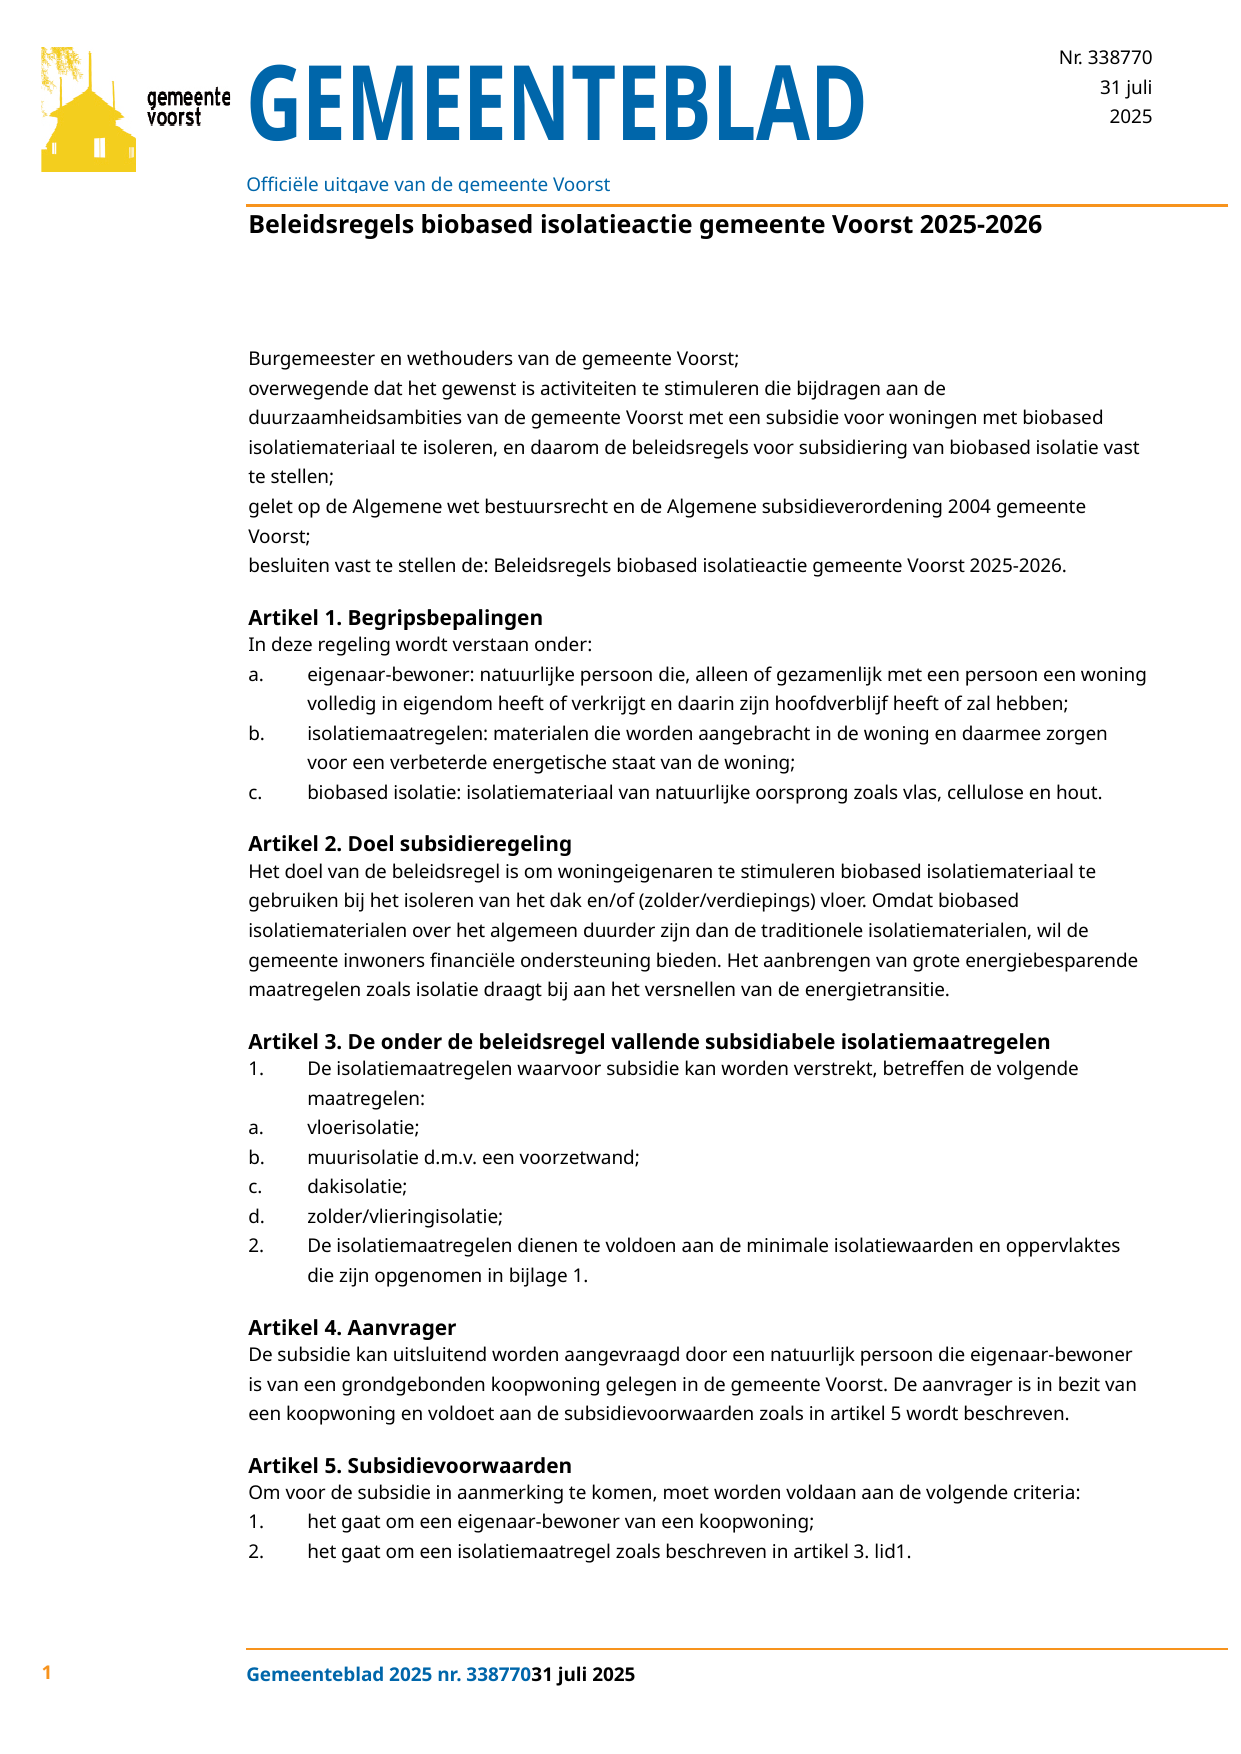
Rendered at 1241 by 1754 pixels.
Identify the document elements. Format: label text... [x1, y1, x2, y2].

list dakisolatie; [248, 1173, 1152, 1199]
text Artikel 1. Begripsbepalingen [248, 603, 1152, 631]
text gelet op de Algemene wet bestuursrecht en de Algemene subsidieverordening 2004 gemeente Voorst; [248, 493, 1152, 548]
text Het doel van de beleidsregel is om woningeigenaren te stimuleren biobased isolatiemateriaal te gebruiken bij het isoleren van het dak en/of (zolder/verdiepings) vloer. Omdat biobased isolatiematerialen over het algemeen duurder zijn dan de traditionele isolatiematerialen, wil de gemeente inwoners financiële ondersteuning bieden. Het aanbrengen van grote energiebesparende maatregelen zoals isolatie draagt bij aan het versnellen van de energietransitie. [248, 858, 1152, 1002]
text De subsidie kan uitsluitend worden aangevraagd door een natuurlijk persoon die eigenaar-bewoner is van een grondgebonden koopwoning gelegen in de gemeente Voorst. De aanvrager is in bezit van een koopwoning en voldoet aan de subsidievoorwaarden zoals in artikel 5 wordt beschreven. [248, 1341, 1152, 1426]
list muurisolatie d.m.v. een voorzetwand; [248, 1144, 1152, 1170]
text besluiten vast te stellen de: Beleidsregels biobased isolatieactie gemeente Voorst 2025-2026. [248, 552, 1152, 578]
picture [41, 47, 231, 172]
list het gaat om een isolatiemaatregel zoals beschreven in artikel 3. lid1. [248, 1538, 1152, 1564]
text Beleidsregels biobased isolatieactie gemeente Voorst 2025-2026 [248, 207, 1152, 241]
text Artikel 3. De onder de beleidsregel vallende subsidiabele isolatiemaatregelen [248, 1027, 1152, 1055]
text overwegende dat het gewenst is activiteiten te stimuleren die bijdragen aan de duurzaamheidsambities van de gemeente Voorst met een subsidie voor woningen met biobased isolatiemateriaal te isoleren, en daarom de beleidsregels voor subsidiering van biobased isolatie vast te stellen; [248, 375, 1152, 489]
text Burgemeester en wethouders van de gemeente Voorst; [248, 345, 1152, 371]
list isolatiemaatregelen: materialen die worden aangebracht in de woning en daarmee zorgen voor een verbeterde energetische staat van de woning; [248, 720, 1152, 775]
text In deze regeling wordt verstaan onder: [248, 631, 1152, 657]
text Artikel 2. Doel subsidieregeling [248, 829, 1152, 858]
list De isolatiemaatregelen waarvoor subsidie kan worden verstrekt, betreffen de volgende maatregelen: [248, 1055, 1152, 1111]
list eigenaar-bewoner: natuurlijke persoon die, alleen of gezamenlijk met een persoon een woning volledig in eigendom heeft of verkrijgt en daarin zijn hoofdverblijf heeft of zal hebben; [248, 661, 1152, 716]
list De isolatiemaatregelen dienen te voldoen aan de minimale isolatiewaarden en oppervlaktes die zijn opgenomen in bijlage 1. [248, 1233, 1152, 1288]
text Artikel 4. Aanvrager [248, 1313, 1152, 1341]
text Artikel 5. Subsidievoorwaarden [248, 1451, 1152, 1479]
list het gaat om een eigenaar-bewoner van een koopwoning; [248, 1509, 1152, 1534]
list vloerisolatie; [248, 1114, 1152, 1140]
list zolder/vlieringisolatie; [248, 1203, 1152, 1229]
list biobased isolatie: isolatiemateriaal van natuurlijke oorsprong zoals vlas, cellulose en hout. [248, 779, 1152, 805]
text Om voor de subsidie in aanmerking te komen, moet worden voldaan aan de volgende criteria: [248, 1479, 1152, 1505]
